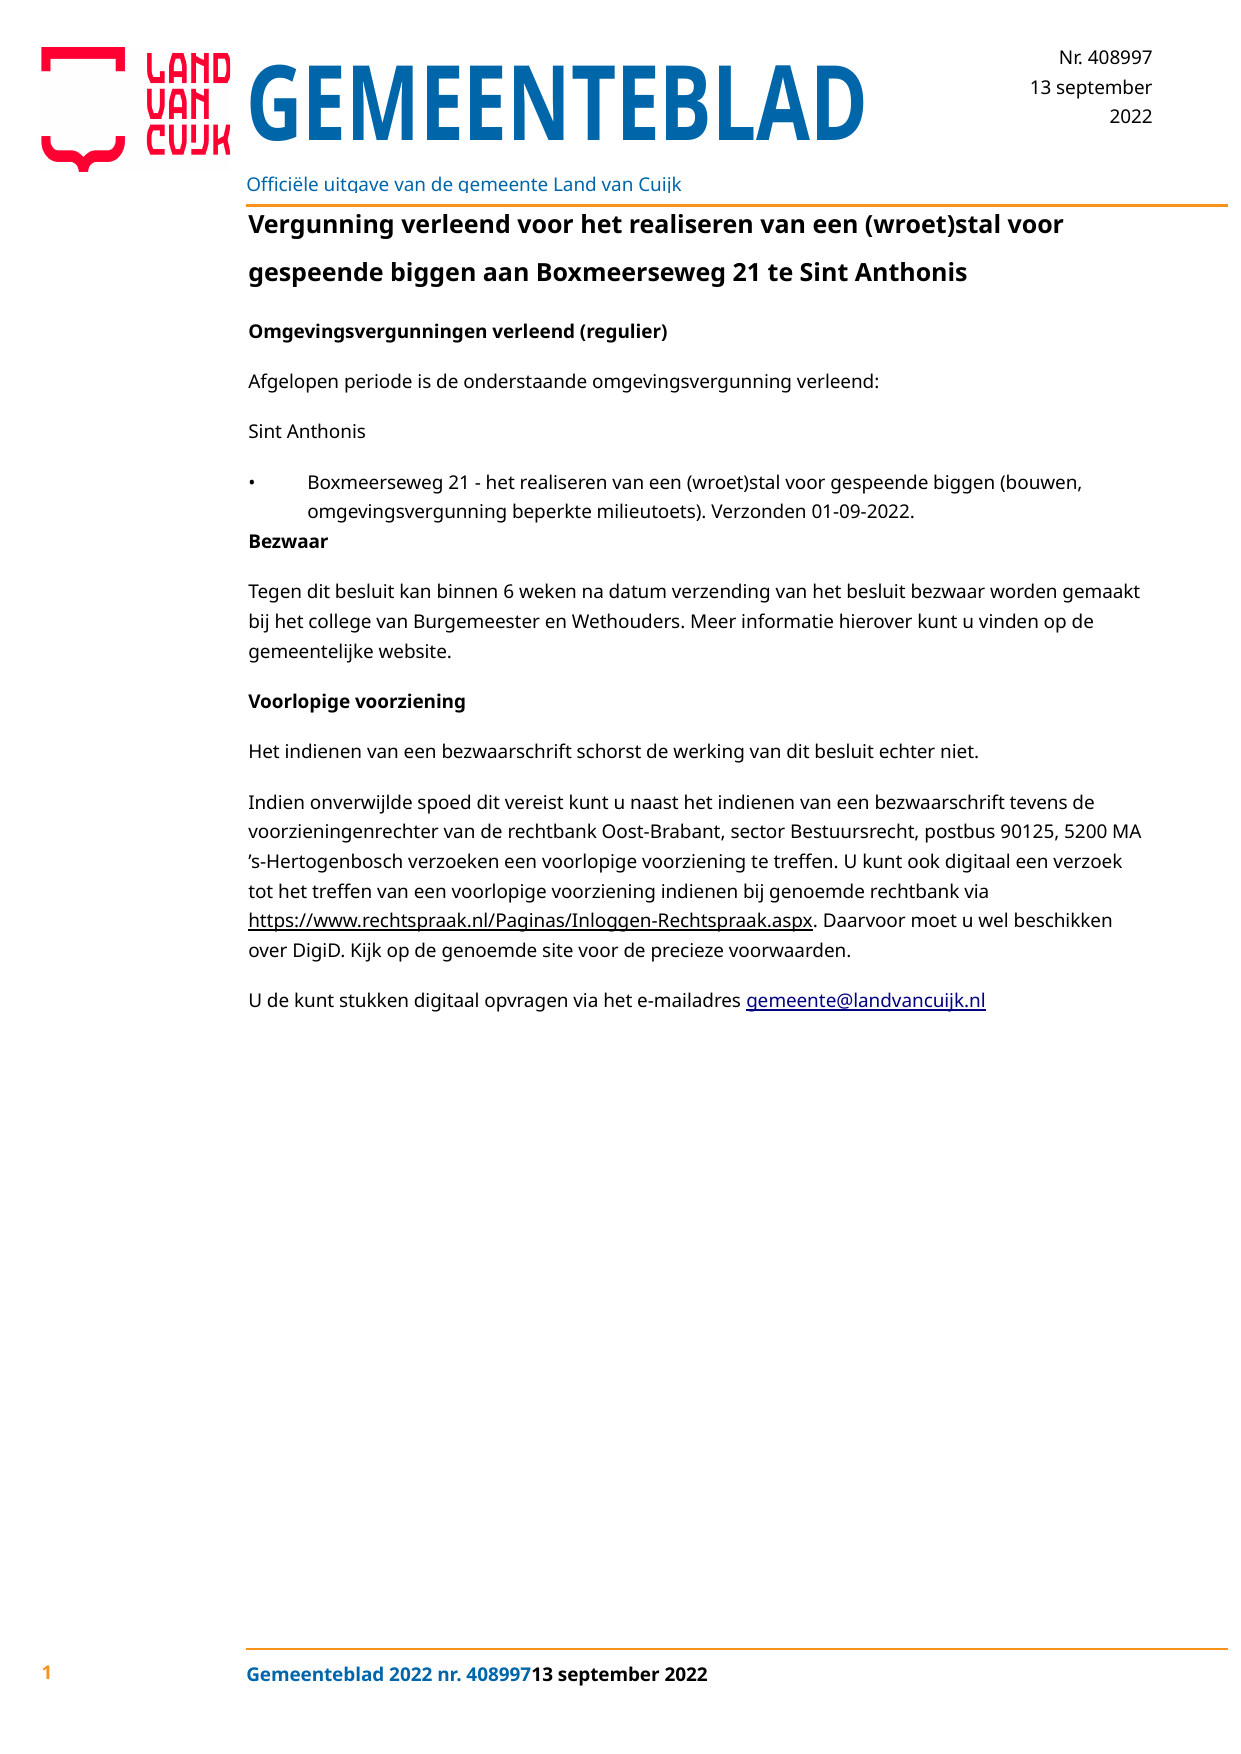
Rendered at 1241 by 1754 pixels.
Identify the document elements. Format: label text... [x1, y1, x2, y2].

text Vergunning verleend voor het realiseren van een (wroet)stal voor gespeende biggen aan Boxmeerseweg 21 te Sint Anthonis [248, 207, 1152, 288]
text Bezwaar [248, 528, 1152, 554]
text U de kunt stukken digitaal opvragen via het e-mailadres gemeente@landvancuijk.nl [248, 987, 1152, 1013]
text Afgelopen periode is de onderstaande omgevingsvergunning verleend: [248, 368, 1152, 394]
text Tegen dit besluit kan binnen 6 weken na datum verzending van het besluit bezwaar worden gemaakt bij het college van Burgemeester en Wethouders. Meer informatie hierover kunt u vinden op de gemeentelijke website. [248, 579, 1152, 664]
text Indien onverwijlde spoed dit vereist kunt u naast het indienen van een bezwaarschrift tevens de voorzieningenrechter van de rechtbank Oost-Brabant, sector Bestuursrecht, postbus 90125, 5200 MA ’s-Hertogenbosch verzoeken een voorlopige voorziening te treffen. U kunt ook digitaal een verzoek tot het treffen van een voorlopige voorziening indienen bij genoemde rechtbank via https://www.rechtspraak.nl/Paginas/Inloggen-Rechtspraak.aspx. Daarvoor moet u wel beschikken over DigiD. Kijk op de genoemde site voor de precieze voorwaarden. [248, 789, 1152, 963]
list Boxmeerseweg 21 - het realiseren van een (wroet)stal voor gespeende biggen (bouwen, omgevingsvergunning beperkte milieutoets). Verzonden 01-09-2022. [248, 469, 1152, 524]
text Omgevingsvergunningen verleend (regulier) [248, 318, 1152, 344]
text Het indienen van een bezwaarschrift schorst de werking van dit besluit echter niet. [248, 739, 1152, 764]
text Voorlopige voorziening [248, 688, 1152, 714]
text Sint Anthonis [248, 419, 1152, 444]
picture [41, 47, 231, 172]
